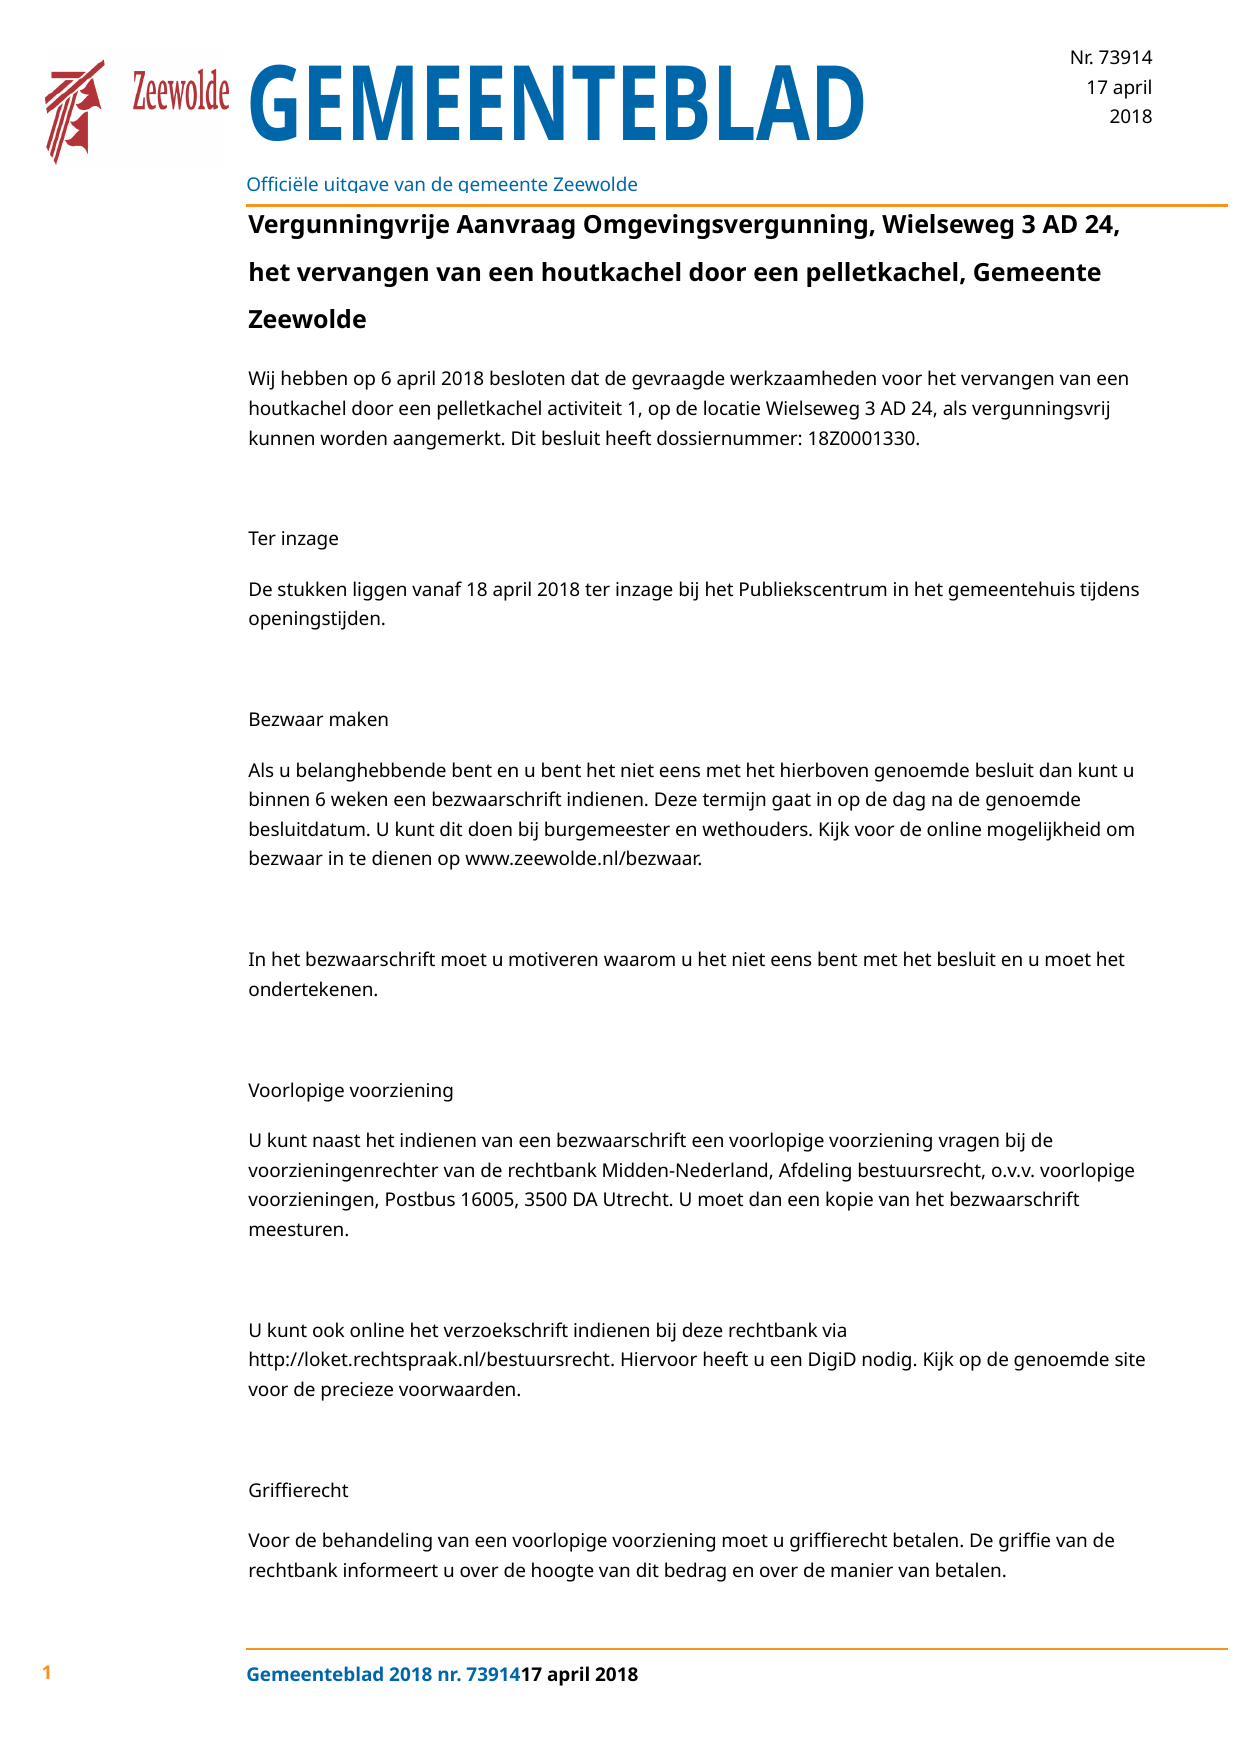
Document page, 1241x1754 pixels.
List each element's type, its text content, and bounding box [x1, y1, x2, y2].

text In het bezwaarschrift moet u motiveren waarom u het niet eens bent met het besluit en u moet het ondertekenen. [248, 946, 1152, 1002]
text Voorlopige voorziening [248, 1077, 1152, 1102]
text Griffierecht [248, 1477, 1152, 1502]
text U kunt naast het indienen van een bezwaarschrift een voorlopige voorziening vragen bij de voorzieningenrechter van de rechtbank Midden-Nederland, Afdeling bestuursrecht, o.v.v. voorlopige voorzieningen, Postbus 16005, 3500 DA Utrecht. U moet dan een kopie van het bezwaarschrift meesturen. [248, 1127, 1152, 1242]
text Voor de behandeling van een voorlopige voorziening moet u griffierecht betalen. De griffie van de rechtbank informeert u over de hoogte van dit bedrag en over de manier van betalen. [248, 1527, 1152, 1582]
text Bezwaar maken [248, 706, 1152, 732]
text U kunt ook online het verzoekschrift indienen bij deze rechtbank via http://loket.rechtspraak.nl/bestuursrecht. Hiervoor heeft u een DigiD nodig. Kijk op de genoemde site voor de precieze voorwaarden. [248, 1317, 1152, 1402]
text Ter inzage [248, 526, 1152, 551]
text Als u belanghebbende bent en u bent het niet eens met het hierboven genoemde besluit dan kunt u binnen 6 weken een bezwaarschrift indienen. Deze termijn gaat in op de dag na de genoemde besluitdatum. U kunt dit doen bij burgemeester en wethouders. Kijk voor de online mogelijkheid om bezwaar in te dienen op www.zeewolde.nl/bezwaar. [248, 757, 1152, 871]
text Vergunningvrije Aanvraag Omgevingsvergunning, Wielseweg 3 AD 24, het vervangen van een houtkachel door een pelletkachel, Gemeente Zeewolde [248, 207, 1152, 336]
text Wij hebben op 6 april 2018 besloten dat de gevraagde werkzaamheden voor het vervangen van een houtkachel door een pelletkachel activiteit 1, op de locatie Wielseweg 3 AD 24, als vergunningsvrij kunnen worden aangemerkt. Dit besluit heeft dossiernummer: 18Z0001330. [248, 366, 1152, 450]
picture [41, 47, 231, 172]
text De stukken liggen vanaf 18 april 2018 ter inzage bij het Publiekscentrum in het gemeentehuis tijdens openingstijden. [248, 576, 1152, 631]
